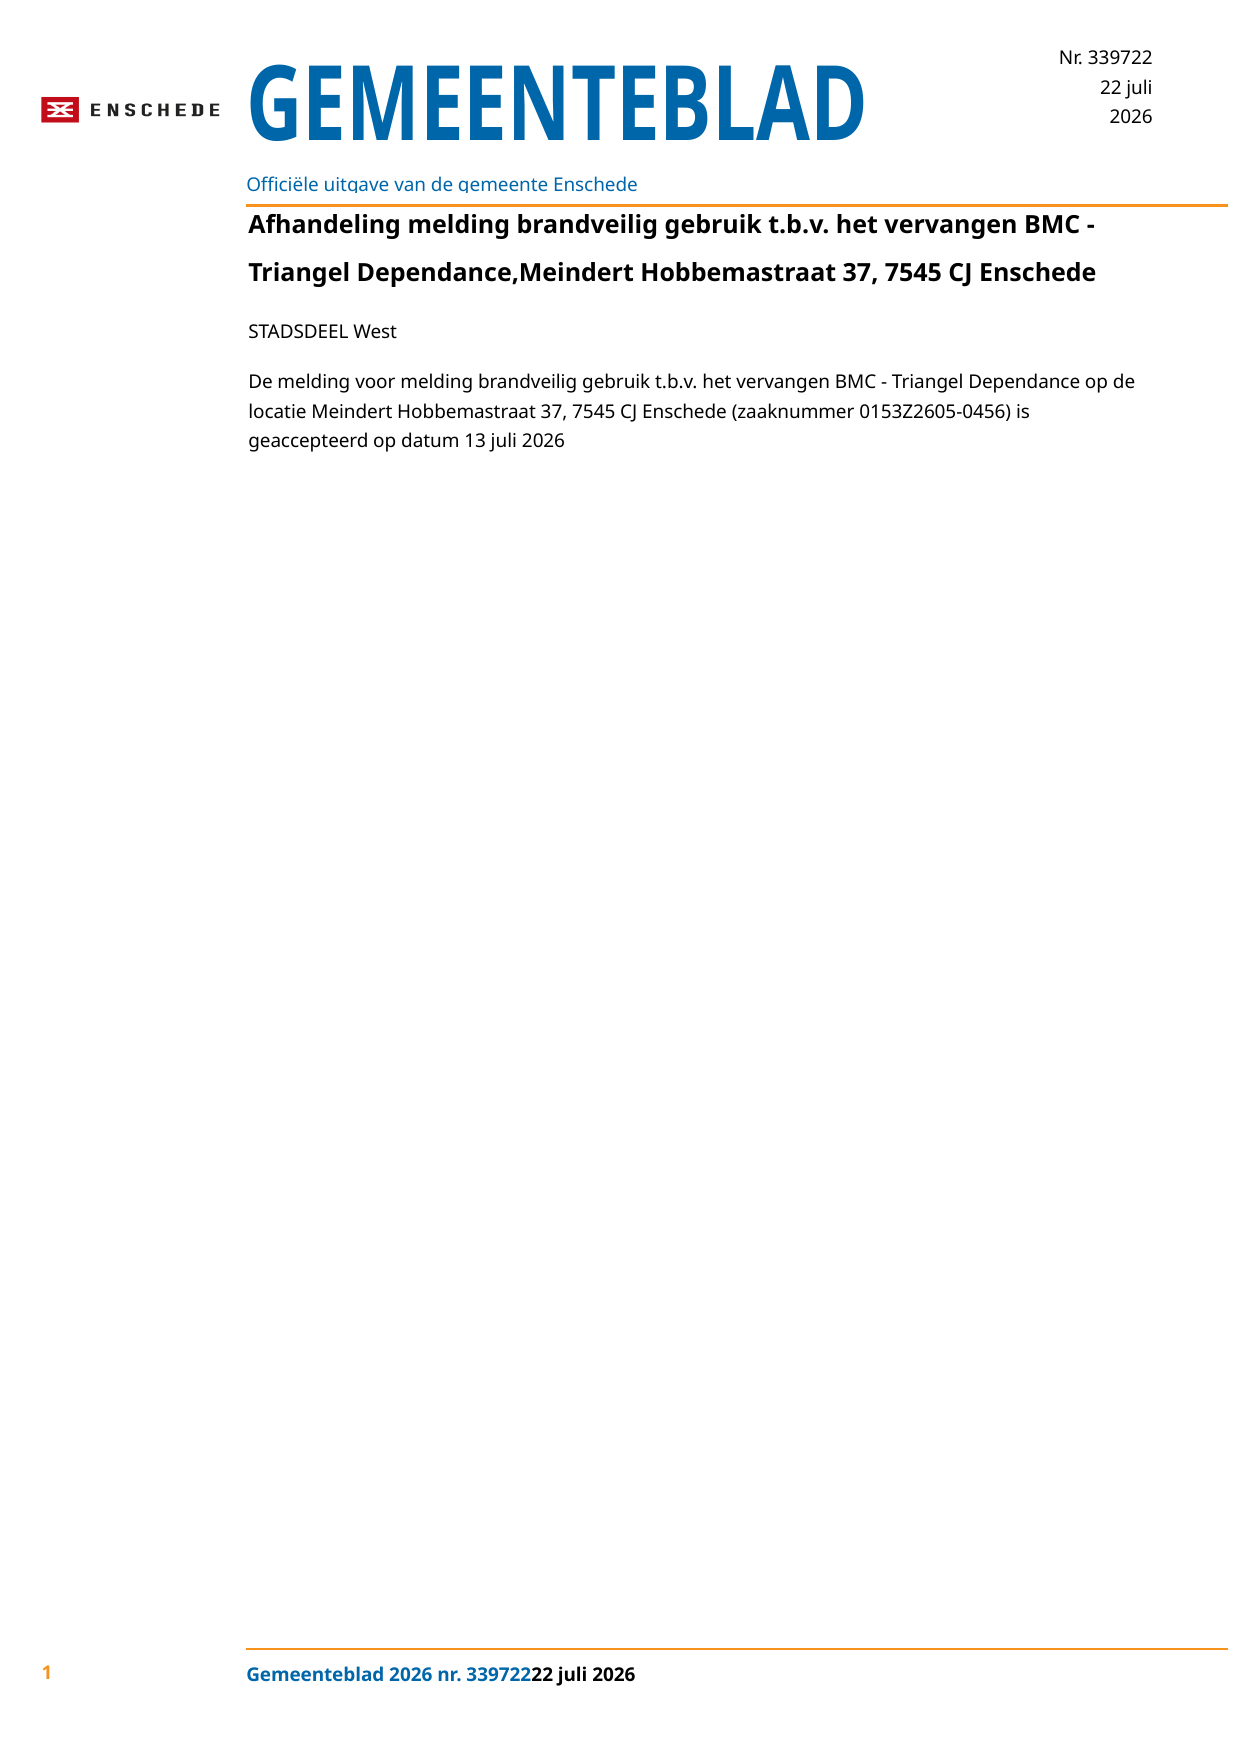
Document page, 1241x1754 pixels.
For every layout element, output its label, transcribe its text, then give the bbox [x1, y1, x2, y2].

text Afhandeling melding brandveilig gebruik t.b.v. het vervangen BMC - Triangel Dependance,Meindert Hobbemastraat 37, 7545 CJ Enschede [248, 207, 1152, 288]
picture [41, 47, 231, 172]
text STADSDEEL West [248, 318, 1152, 344]
text De melding voor melding brandveilig gebruik t.b.v. het vervangen BMC - Triangel Dependance op de locatie Meindert Hobbemastraat 37, 7545 CJ Enschede (zaaknummer 0153Z2605-0456) is geaccepteerd op datum 13 juli 2026 [248, 368, 1152, 453]
